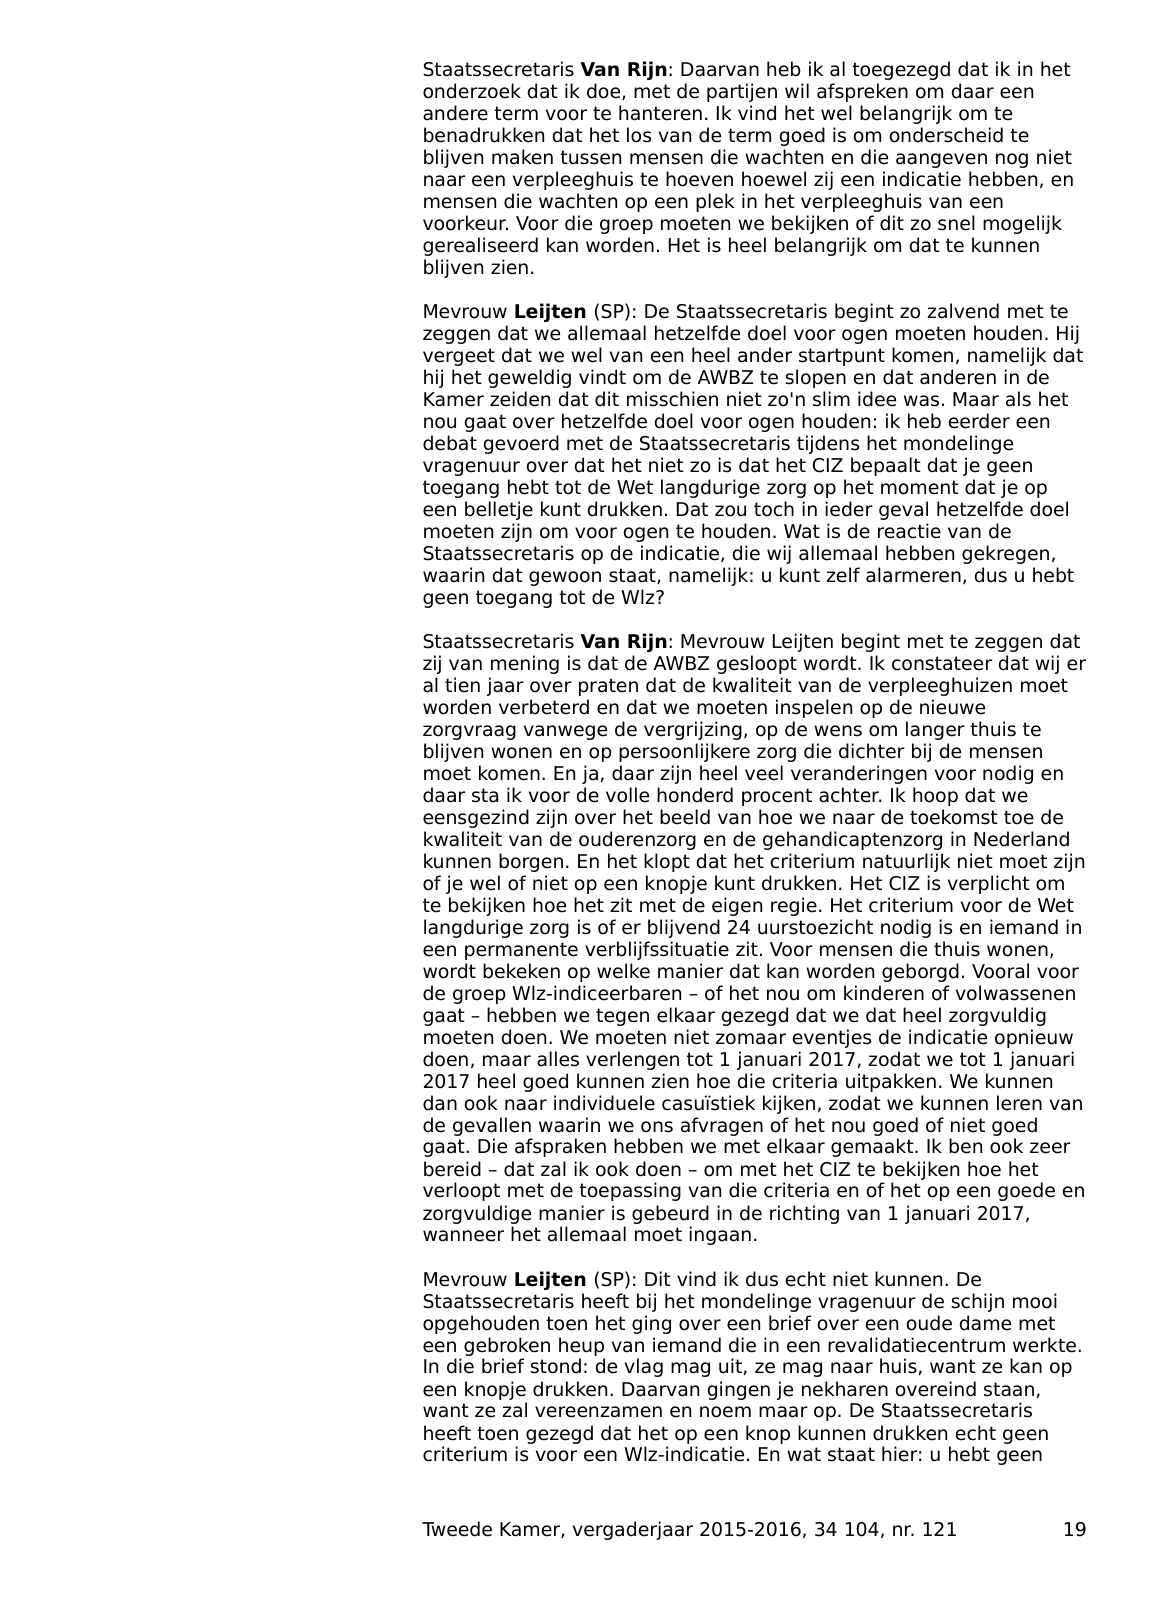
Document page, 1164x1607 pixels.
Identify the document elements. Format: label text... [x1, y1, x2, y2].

text Staatssecretaris Van Rijn: Daarvan heb ik al toegezegd dat ik in het onderzoek dat ik doe, met de partijen wil afspreken om daar een andere term voor te hanteren. Ik vind het wel belangrijk om te benadrukken dat het los van de term goed is om onderscheid te blijven maken tussen mensen die wachten en die aangeven nog niet naar een verpleeghuis te hoeven hoewel zij een indicatie hebben, en mensen die wachten op een plek in het verpleeghuis van een voorkeur. Voor die groep moeten we bekijken of dit zo snel mogelijk gerealiseerd kan worden. Het is heel belangrijk om dat te kunnen blijven zien. [422, 59, 1087, 279]
text Staatssecretaris Van Rijn: Mevrouw Leijten begint met te zeggen dat zij van mening is dat de AWBZ gesloopt wordt. Ik constateer dat wij er al tien jaar over praten dat de kwaliteit van de verpleeghuizen moet worden verbeterd en dat we moeten inspelen op de nieuwe zorgvraag vanwege de vergrijzing, op de wens om langer thuis te blijven wonen en op persoonlijkere zorg die dichter bij de mensen moet komen. En ja, daar zijn heel veel veranderingen voor nodig en daar sta ik voor de volle honderd procent achter. Ik hoop dat we eensgezind zijn over het beeld van hoe we naar de toekomst toe de kwaliteit van de ouderenzorg en de gehandicaptenzorg in Nederland kunnen borgen. En het klopt dat het criterium natuurlijk niet moet zijn of je wel of niet op een knopje kunt drukken. Het CIZ is verplicht om te bekijken hoe het zit met de eigen regie. Het criterium voor de Wet langdurige zorg is of er blijvend 24 uurstoezicht nodig is en iemand in een permanente verblijfssituatie zit. Voor mensen die thuis wonen, wordt bekeken op welke manier dat kan worden geborgd. Vooral voor de groep Wlz-indiceerbaren – of het nou om kinderen of volwassenen gaat – hebben we tegen elkaar gezegd dat we dat heel zorgvuldig moeten doen. We moeten niet zomaar eventjes de indicatie opnieuw doen, maar alles verlengen tot 1 januari 2017, zodat we tot 1 januari 2017 heel goed kunnen zien hoe die criteria uitpakken. We kunnen dan ook naar individuele casuïstiek kijken, zodat we kunnen leren van de gevallen waarin we ons afvragen of het nou goed of niet goed gaat. Die afspraken hebben we met elkaar gemaakt. Ik ben ook zeer bereid – dat zal ik ook doen – om met het CIZ te bekijken hoe het verloopt met de toepassing van die criteria en of het op een goede en zorgvuldige manier is gebeurd in de richting van 1 januari 2017, wanneer het allemaal moet ingaan. [422, 631, 1087, 1246]
text Mevrouw Leijten (SP): Dit vind ik dus echt niet kunnen. De Staatssecretaris heeft bij het mondelinge vragenuur de schijn mooi opgehouden toen het ging over een brief over een oude dame met een gebroken heup van iemand die in een revalidatiecentrum werkte. In die brief stond: de vlag mag uit, ze mag naar huis, want ze kan op een knopje drukken. Daarvan gingen je nekharen overeind staan, want ze zal vereenzamen en noem maar op. De Staatssecretaris heeft toen gezegd dat het op een knop kunnen drukken echt geen criterium is voor een Wlz-indicatie. En wat staat hier: u hebt geen [422, 1268, 1087, 1466]
text Mevrouw Leijten (SP): De Staatssecretaris begint zo zalvend met te zeggen dat we allemaal hetzelfde doel voor ogen moeten houden. Hij vergeet dat we wel van een heel ander startpunt komen, namelijk dat hij het geweldig vindt om de AWBZ te slopen en dat anderen in de Kamer zeiden dat dit misschien niet zo'n slim idee was. Maar als het nou gaat over hetzelfde doel voor ogen houden: ik heb eerder een debat gevoerd met de Staatssecretaris tijdens het mondelinge vragenuur over dat het niet zo is dat het CIZ bepaalt dat je geen toegang hebt tot de Wet langdurige zorg op het moment dat je op een belletje kunt drukken. Dat zou toch in ieder geval hetzelfde doel moeten zijn om voor ogen te houden. Wat is de reactie van de Staatssecretaris op de indicatie, die wij allemaal hebben gekregen, waarin dat gewoon staat, namelijk: u kunt zelf alarmeren, dus u hebt geen toegang tot de Wlz? [422, 301, 1087, 609]
